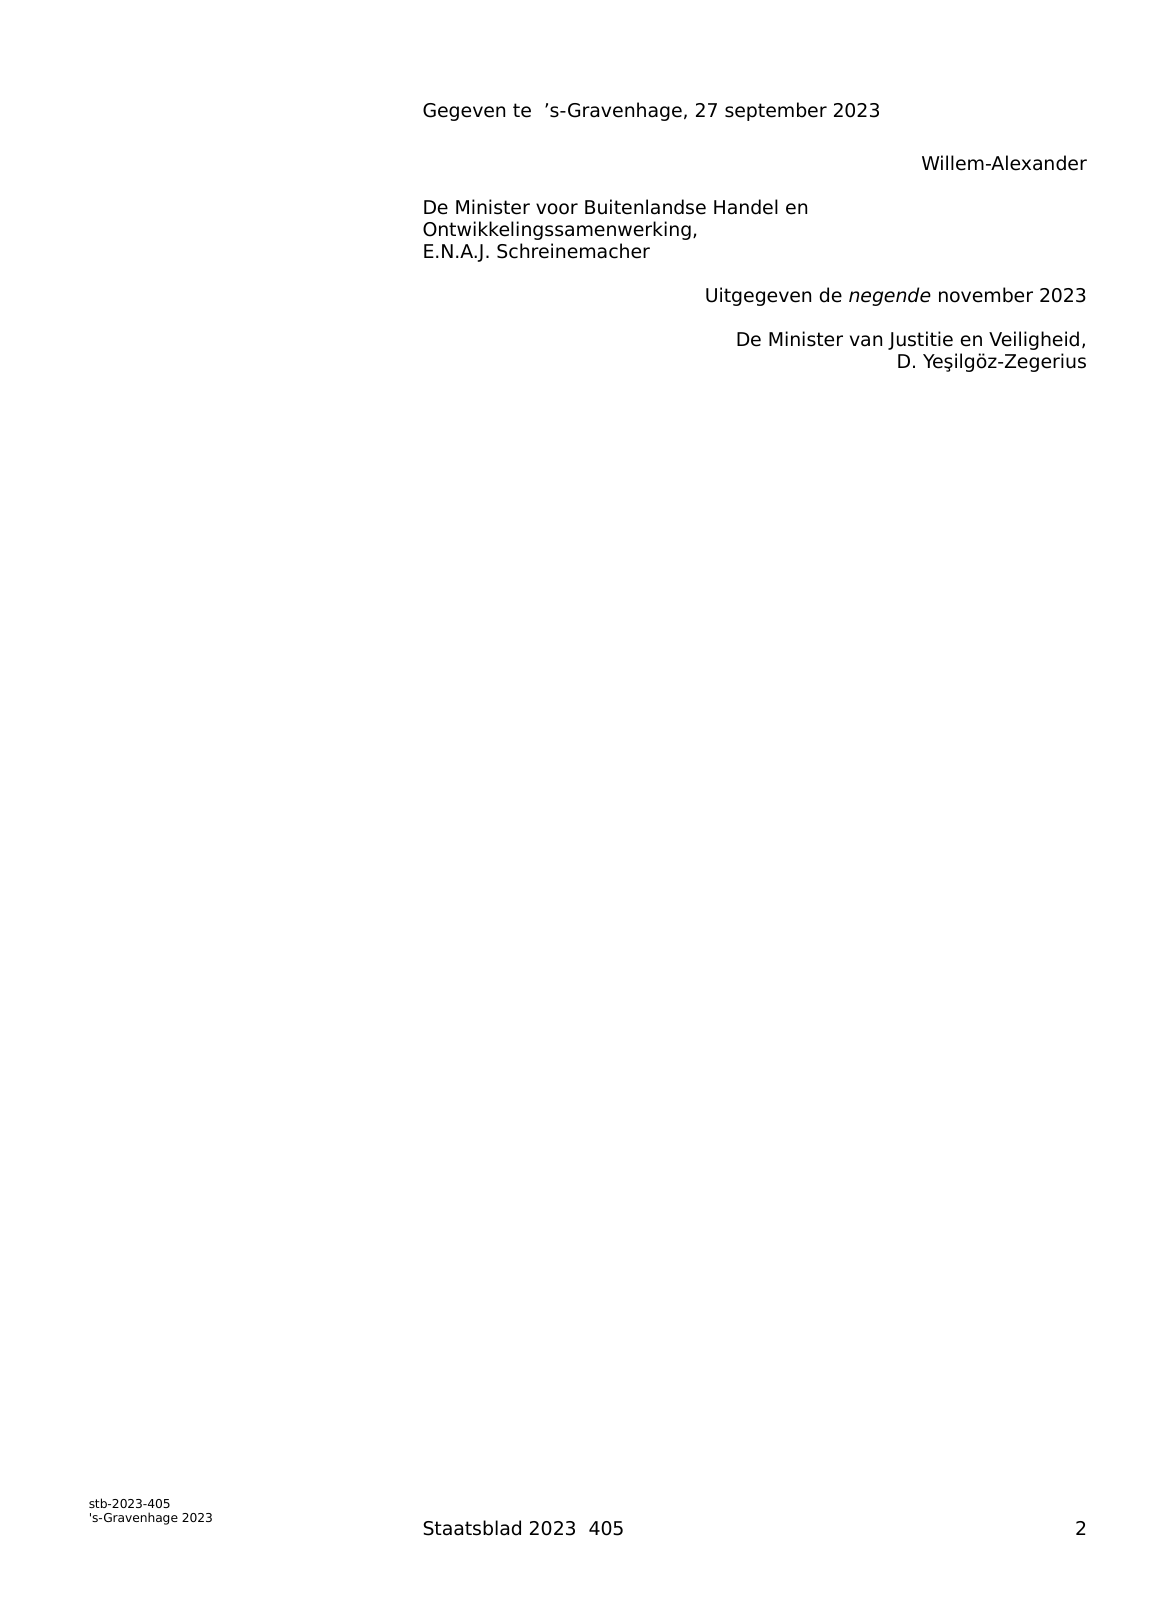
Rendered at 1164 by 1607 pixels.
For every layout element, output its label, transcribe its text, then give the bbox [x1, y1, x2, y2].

text Willem-Alexander [422, 152, 1087, 174]
text Gegeven te ’s-Gravenhage, 27 september 2023 [422, 100, 1087, 122]
text stb-2023-405 [88, 1497, 323, 1511]
text De Minister voor Buitenlandse Handel en Ontwikkelingssamenwerking, E.N.A.J. Schreinemacher [422, 197, 1087, 262]
text De Minister van Justitie en Veiligheid, D. Yeşilgöz-Zegerius [422, 329, 1087, 373]
text Uitgegeven de negende november 2023 [422, 285, 1087, 307]
text 's-Gravenhage 2023 [88, 1511, 323, 1525]
